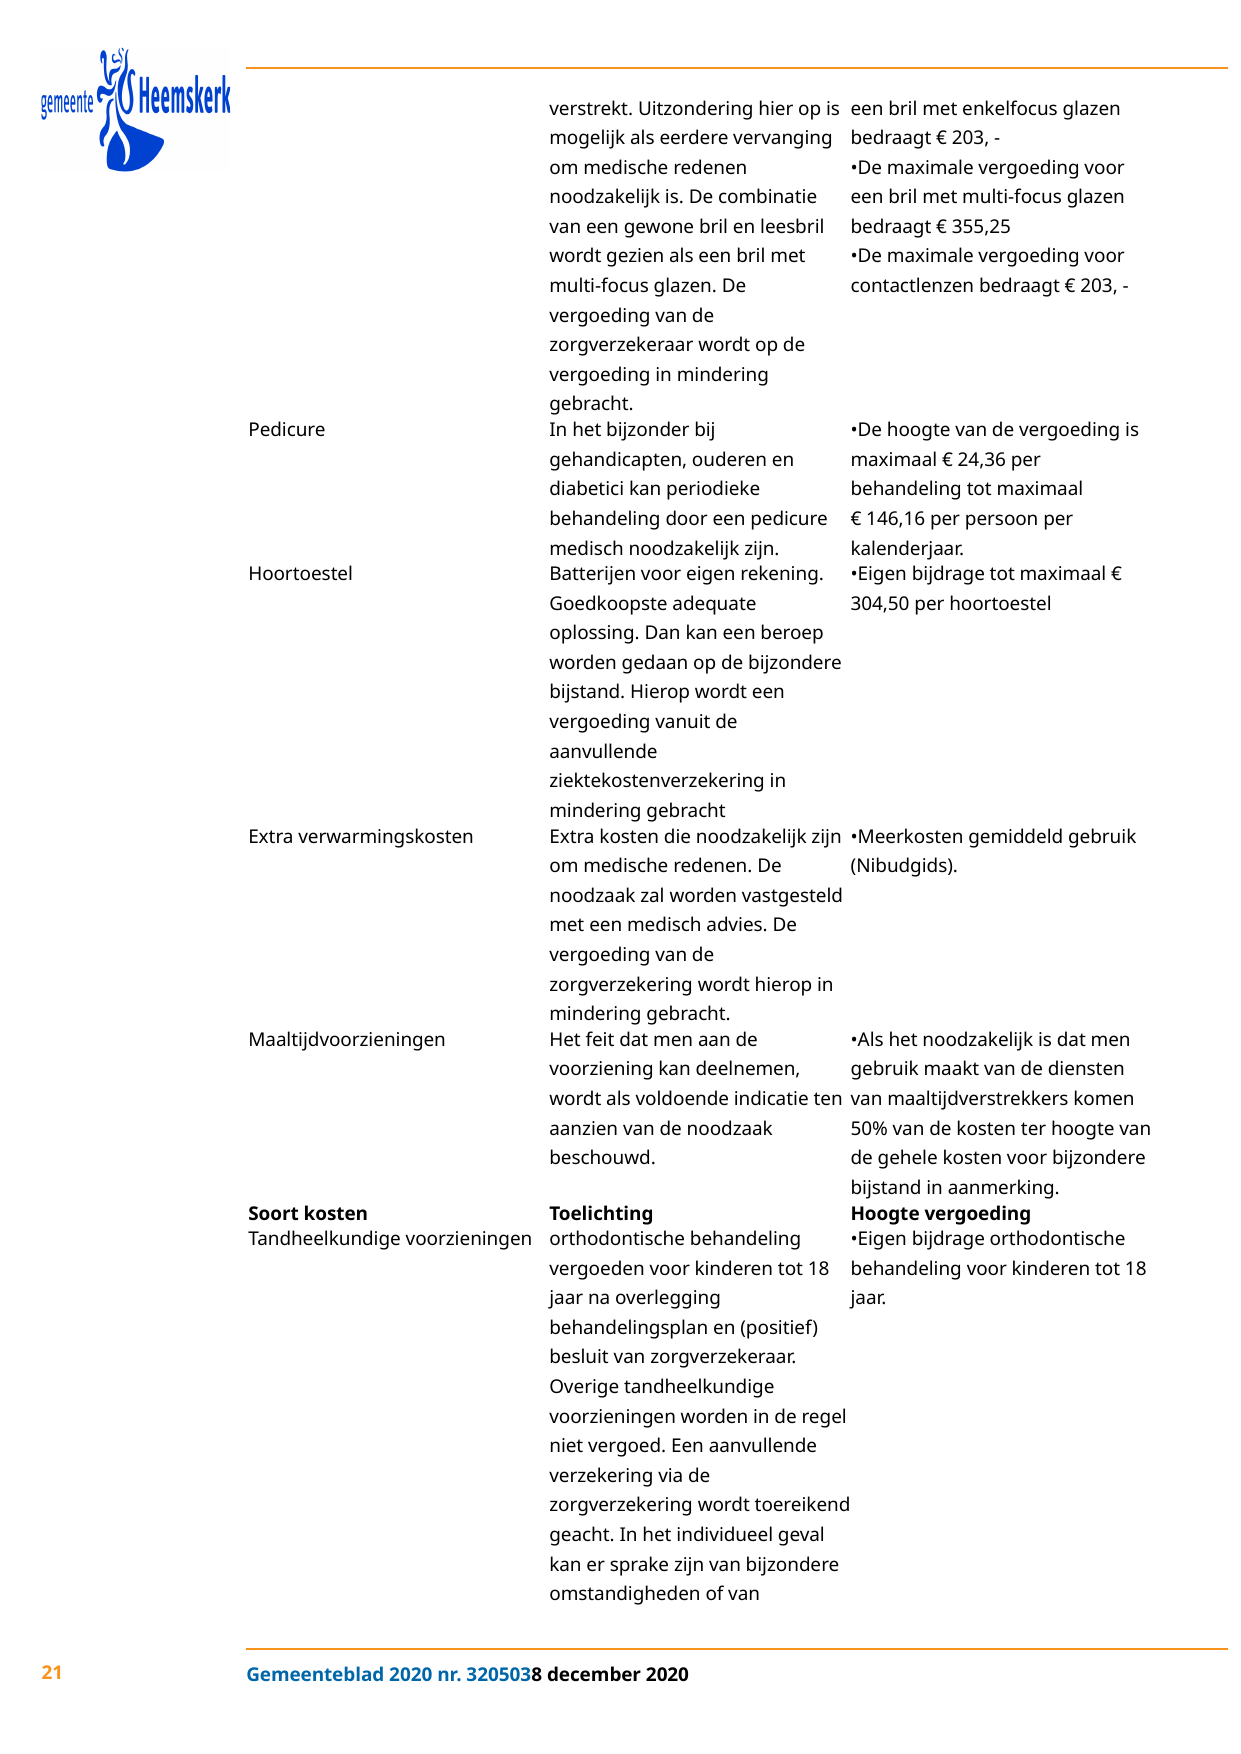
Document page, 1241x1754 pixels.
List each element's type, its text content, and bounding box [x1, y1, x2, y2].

table_cell Extra kosten die noodzakelijk zijn om medische redenen. De noodzaak zal worden vastgesteld met een medisch advies. De vergoeding van de zorgverzekering wordt hierop in mindering gebracht. [549, 823, 850, 1026]
table_cell Extra verwarmingskosten [248, 823, 549, 1026]
picture [41, 47, 231, 172]
table_cell In het bijzonder bij gehandicapten, ouderen en diabetici kan periodieke behandeling door een pedicure medisch noodzakelijk zijn. [549, 416, 850, 560]
table_cell Maaltijdvoorzieningen [248, 1026, 549, 1200]
table_cell Soort kosten [248, 1200, 549, 1225]
table_cell Pedicure [248, 416, 549, 560]
table_cell Batterijen voor eigen rekening. Goedkoopste adequate oplossing. Dan kan een beroep worden gedaan op de bijzondere bijstand. Hierop wordt een vergoeding vanuit de aanvullende ziektekostenverzekering in mindering gebracht [549, 560, 850, 823]
table_cell •Als het noodzakelijk is dat men gebruik maakt van de diensten van maaltijdverstrekkers komen 50% van de kosten ter hoogte van de gehele kosten voor bijzondere bijstand in aanmerking. [850, 1026, 1152, 1200]
table_cell Het feit dat men aan de voorziening kan deelnemen, wordt als voldoende indicatie ten aanzien van de noodzaak beschouwd. [549, 1026, 850, 1200]
table_cell •Meerkosten gemiddeld gebruik (Nibudgids). [850, 823, 1152, 1026]
table_cell Toelichting [549, 1200, 850, 1225]
table_cell [248, 95, 549, 416]
table_cell Hoortoestel [248, 560, 549, 823]
table_cell verstrekt. Uitzondering hier op is mogelijk als eerdere vervanging om medische redenen noodzakelijk is. De combinatie van een gewone bril en leesbril wordt gezien als een bril met multi-focus glazen. De vergoeding van de zorgverzekeraar wordt op de vergoeding in mindering gebracht. [549, 95, 850, 416]
table_cell •De hoogte van de vergoeding is maximaal € 24,36 per behandeling tot maximaal € 146,16 per persoon per kalenderjaar. [850, 416, 1152, 560]
table_cell Tandheelkundige voorzieningen [248, 1225, 549, 1606]
table_cell een bril met enkelfocus glazen bedraagt € 203, - •De maximale vergoeding voor een bril met multi-focus glazen bedraagt € 355,25 •De maximale vergoeding voor contactlenzen bedraagt € 203, - [850, 95, 1152, 416]
table_cell •Eigen bijdrage tot maximaal € 304,50 per hoortoestel [850, 560, 1152, 823]
table_cell •Eigen bijdrage orthodontische behandeling voor kinderen tot 18 jaar. [850, 1225, 1152, 1606]
table_cell orthodontische behandeling vergoeden voor kinderen tot 18 jaar na overlegging behandelingsplan en (positief) besluit van zorgverzekeraar. Overige tandheelkundige voorzieningen worden in de regel niet vergoed. Een aanvullende verzekering via de zorgverzekering wordt toereikend geacht. In het individueel geval kan er sprake zijn van bijzondere omstandigheden of van [549, 1225, 850, 1606]
table_cell Hoogte vergoeding [850, 1200, 1152, 1225]
